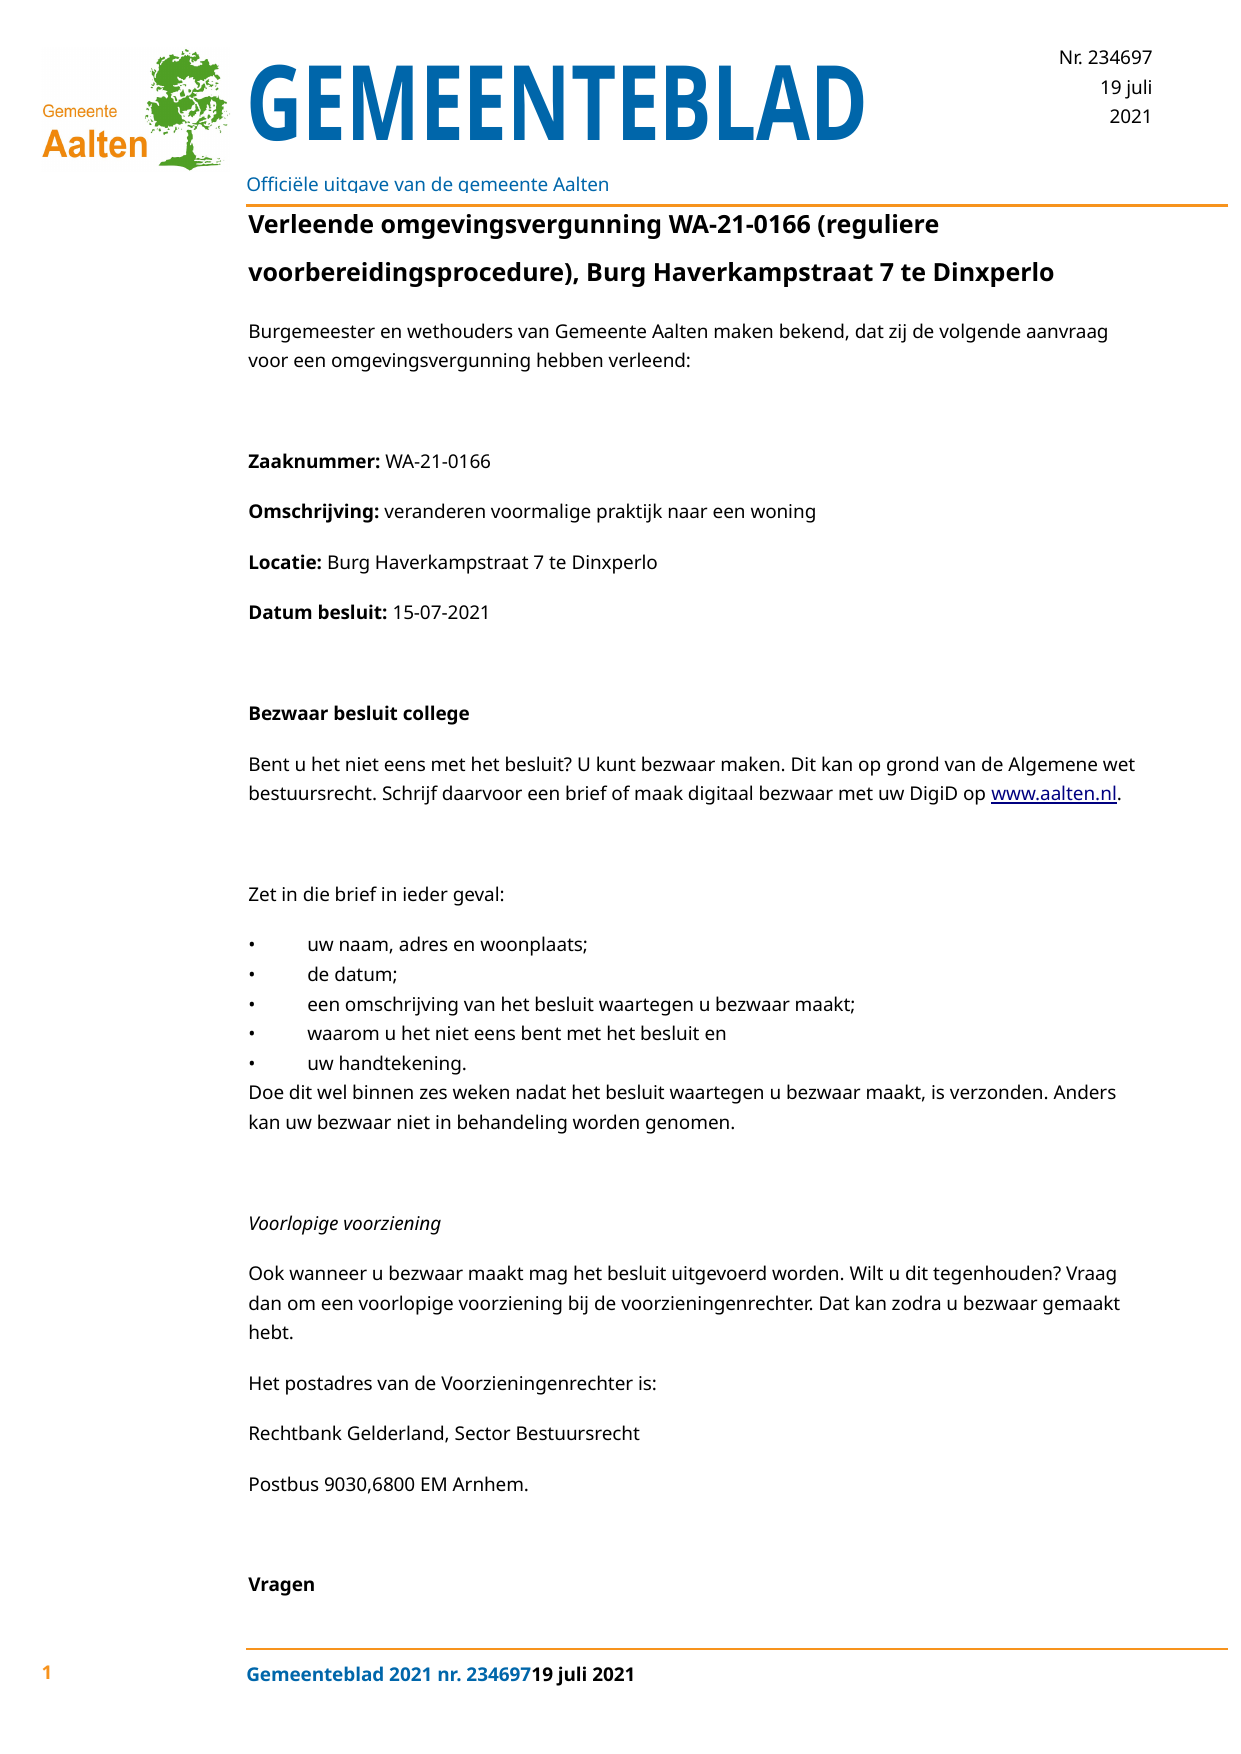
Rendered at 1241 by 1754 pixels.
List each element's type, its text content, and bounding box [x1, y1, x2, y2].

list uw naam, adres en woonplaats; [248, 932, 1152, 957]
text Bezwaar besluit college [248, 700, 1152, 726]
text Bent u het niet eens met het besluit? U kunt bezwaar maken. Dit kan op grond van de Algemene wet bestuursrecht. Schrijf daarvoor een brief of maak digitaal bezwaar met uw DigiD op www.aalten.nl. [248, 751, 1152, 806]
text Zet in die brief in ieder geval: [248, 881, 1152, 907]
text Locatie: Burg Haverkampstraat 7 te Dinxperlo [248, 549, 1152, 575]
text Voorlopige voorziening [248, 1210, 1152, 1236]
text Rechtbank Gelderland, Sector Bestuursrecht [248, 1420, 1152, 1446]
text Doe dit wel binnen zes weken nadat het besluit waartegen u bezwaar maakt, is verzonden. Anders kan uw bezwaar niet in behandeling worden genomen. [248, 1079, 1152, 1135]
text Postbus 9030,6800 EM Arnhem. [248, 1471, 1152, 1497]
text Verleende omgevingsvergunning WA-21-0166 (reguliere voorbereidingsprocedure), Burg Haverkampstraat 7 te Dinxperlo [248, 207, 1152, 288]
list de datum; [248, 961, 1152, 987]
picture [41, 47, 231, 172]
text Vragen [248, 1572, 1152, 1597]
list waarom u het niet eens bent met het besluit en [248, 1020, 1152, 1046]
list uw handtekening. [248, 1050, 1152, 1076]
text Het postadres van de Voorzieningenrechter is: [248, 1370, 1152, 1396]
list een omschrijving van het besluit waartegen u bezwaar maakt; [248, 991, 1152, 1017]
text Ook wanneer u bezwaar maakt mag het besluit uitgevoerd worden. Wilt u dit tegenhouden? Vraag dan om een voorlopige voorziening bij de voorzieningenrechter. Dat kan zodra u bezwaar gemaakt hebt. [248, 1260, 1152, 1345]
text Omschrijving: veranderen voormalige praktijk naar een woning [248, 499, 1152, 524]
text Datum besluit: 15-07-2021 [248, 599, 1152, 625]
text Burgemeester en wethouders van Gemeente Aalten maken bekend, dat zij de volgende aanvraag voor een omgevingsvergunning hebben verleend: [248, 318, 1152, 373]
text Zaaknummer: WA-21-0166 [248, 448, 1152, 474]
